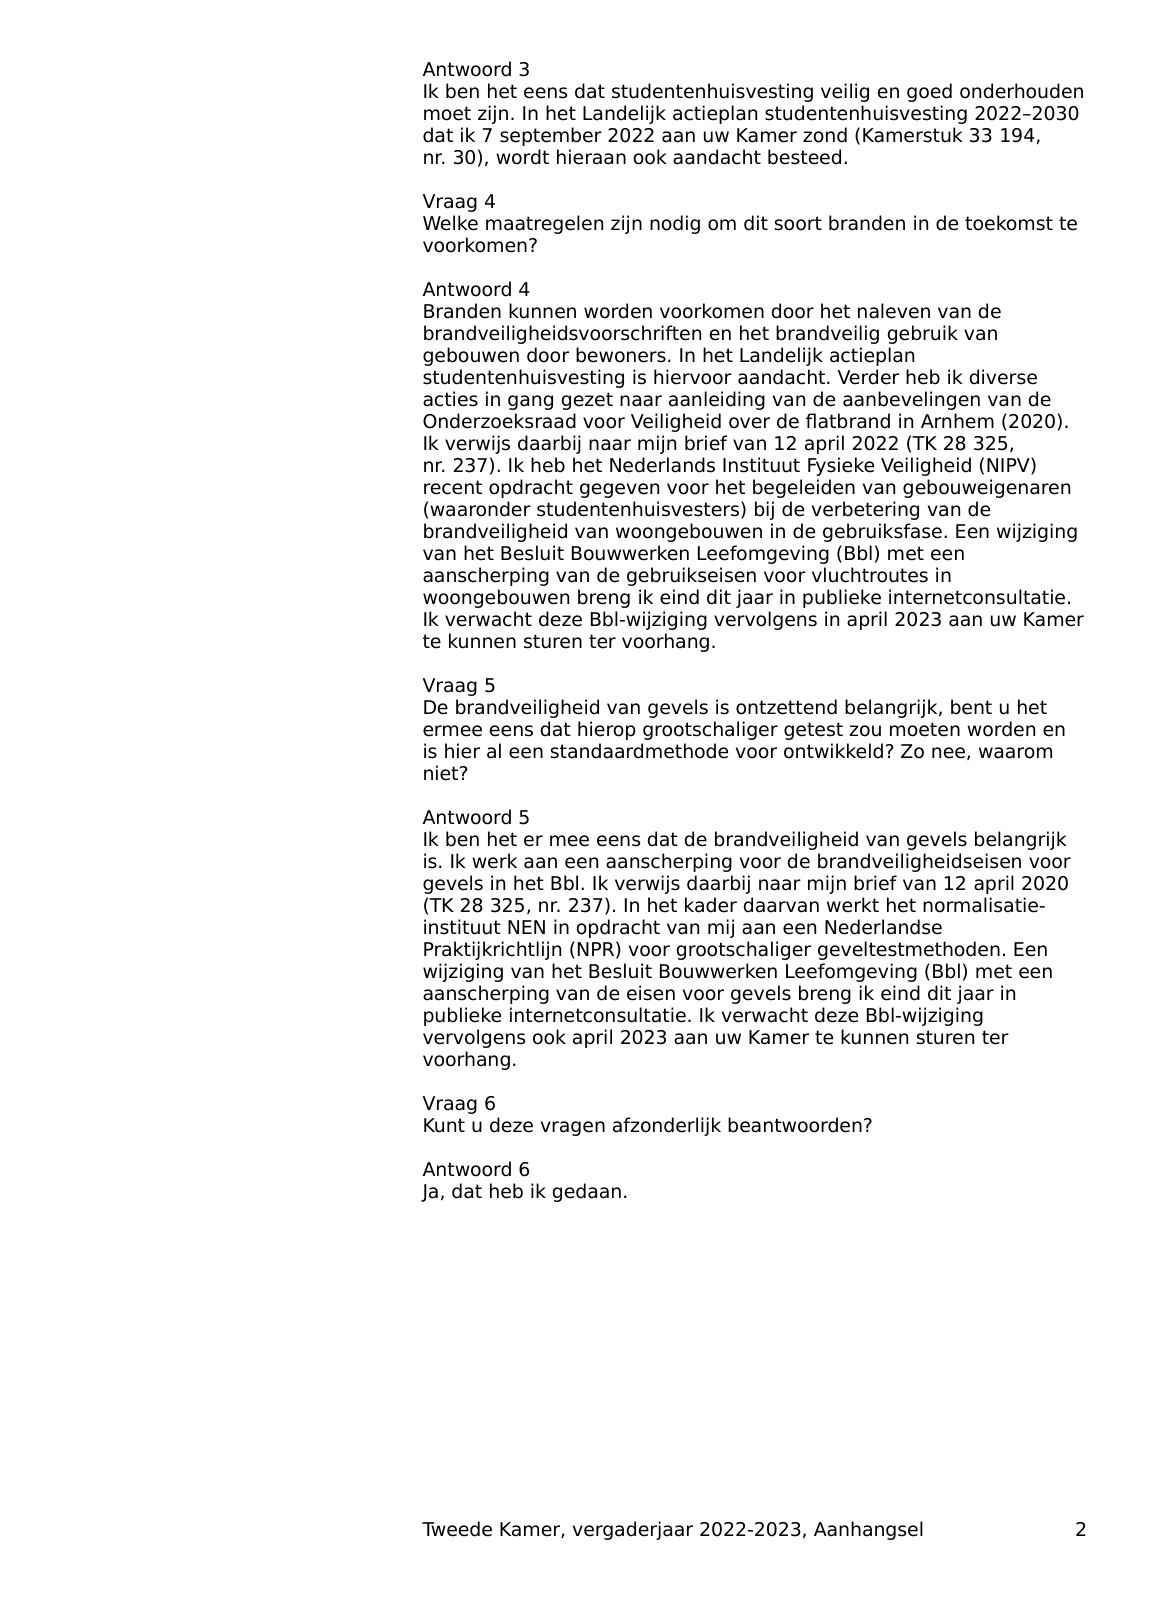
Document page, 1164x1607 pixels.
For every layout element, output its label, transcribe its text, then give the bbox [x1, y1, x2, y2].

text Vraag 5 [422, 675, 1087, 697]
text Vraag 4 [422, 191, 1087, 213]
text Antwoord 6 [422, 1159, 1087, 1181]
text Antwoord 4 [422, 279, 1087, 301]
text Antwoord 5 [422, 807, 1087, 829]
text Vraag 6 [422, 1093, 1087, 1115]
text Ik ben het er mee eens dat de brandveiligheid van gevels belangrijk is. Ik werk aan een aanscherping voor de brandveiligheidseisen voor gevels in het Bbl. Ik verwijs daarbij naar mijn brief van 12 april 2020 (TK 28 325, nr. 237). In het kader daarvan werkt het normalisatie-instituut NEN in opdracht van mij aan een Nederlandse Praktijkrichtlijn (NPR) voor grootschaliger geveltestmethoden. Een wijziging van het Besluit Bouwwerken Leefomgeving (Bbl) met een aanscherping van de eisen voor gevels breng ik eind dit jaar in publieke internetconsultatie. Ik verwacht deze Bbl-wijziging vervolgens ook april 2023 aan uw Kamer te kunnen sturen ter voorhang. [422, 829, 1087, 1071]
text De brandveiligheid van gevels is ontzettend belangrijk, bent u het ermee eens dat hierop grootschaliger getest zou moeten worden en is hier al een standaardmethode voor ontwikkeld? Zo nee, waarom niet? [422, 697, 1087, 785]
text Kunt u deze vragen afzonderlijk beantwoorden? [422, 1115, 1087, 1137]
text Welke maatregelen zijn nodig om dit soort branden in de toekomst te voorkomen? [422, 213, 1087, 257]
text Branden kunnen worden voorkomen door het naleven van de brandveiligheidsvoorschriften en het brandveilig gebruik van gebouwen door bewoners. In het Landelijk actieplan studentenhuisvesting is hiervoor aandacht. Verder heb ik diverse acties in gang gezet naar aanleiding van de aanbevelingen van de Onderzoeksraad voor Veiligheid over de flatbrand in Arnhem (2020). Ik verwijs daarbij naar mijn brief van 12 april 2022 (TK 28 325, nr. 237). Ik heb het Nederlands Instituut Fysieke Veiligheid (NIPV) recent opdracht gegeven voor het begeleiden van gebouweigenaren (waaronder studentenhuisvesters) bij de verbetering van de brandveiligheid van woongebouwen in de gebruiksfase. Een wijziging van het Besluit Bouwwerken Leefomgeving (Bbl) met een aanscherping van de gebruikseisen voor vluchtroutes in woongebouwen breng ik eind dit jaar in publieke internetconsultatie. Ik verwacht deze Bbl-wijziging vervolgens in april 2023 aan uw Kamer te kunnen sturen ter voorhang. [422, 301, 1087, 653]
text Ja, dat heb ik gedaan. [422, 1181, 1087, 1203]
text Antwoord 3 [422, 59, 1087, 81]
text Ik ben het eens dat studentenhuisvesting veilig en goed onderhouden moet zijn. In het Landelijk actieplan studentenhuisvesting 2022–2030 dat ik 7 september 2022 aan uw Kamer zond (Kamerstuk 33 194, nr. 30), wordt hieraan ook aandacht besteed. [422, 81, 1087, 169]
